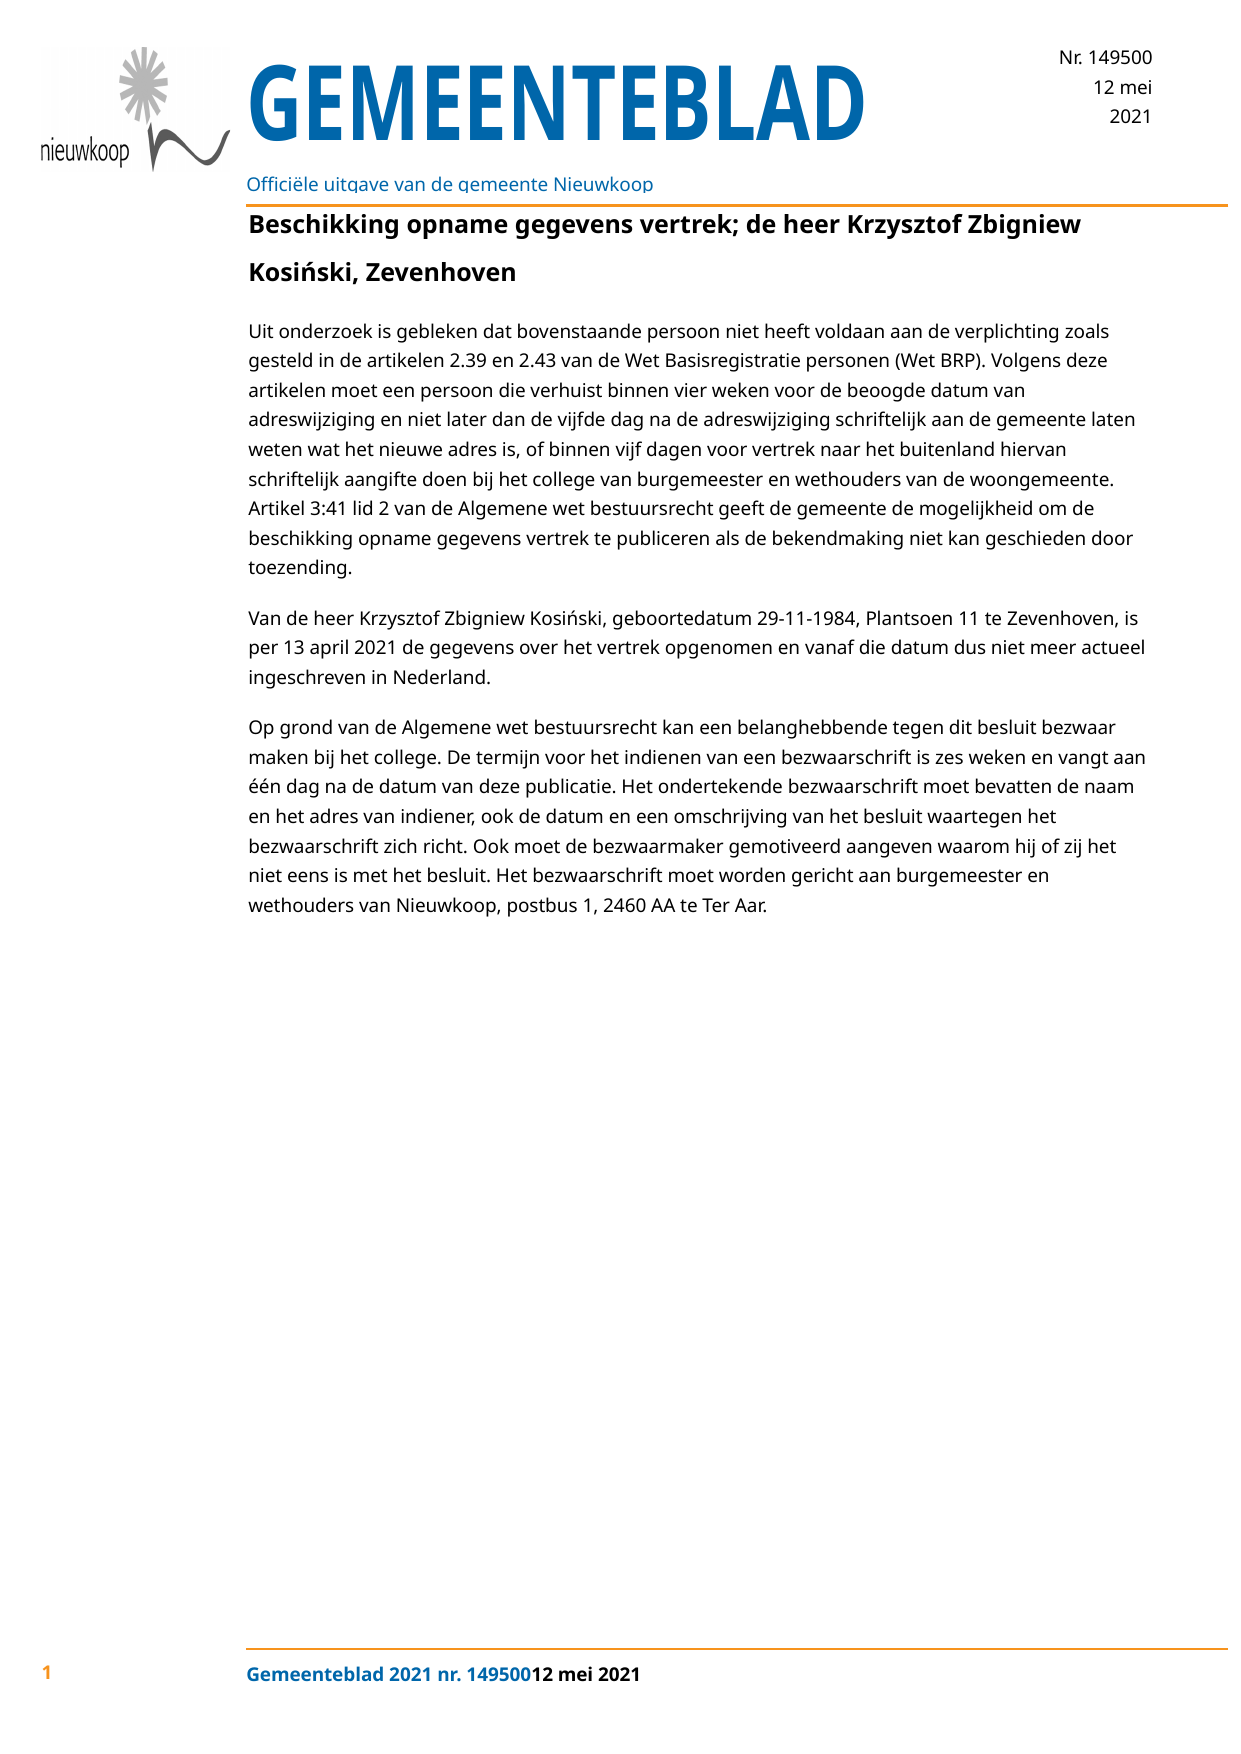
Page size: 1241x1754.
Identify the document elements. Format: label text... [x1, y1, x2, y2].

picture [41, 47, 231, 172]
text Beschikking opname gegevens vertrek; de heer Krzysztof Zbigniew Kosiński, Zevenhoven [248, 207, 1152, 288]
text Op grond van de Algemene wet bestuursrecht kan een belanghebbende tegen dit besluit bezwaar maken bij het college. De termijn voor het indienen van een bezwaarschrift is zes weken en vangt aan één dag na de datum van deze publicatie. Het ondertekende bezwaarschrift moet bevatten de naam en het adres van indiener, ook de datum en een omschrijving van het besluit waartegen het bezwaarschrift zich richt. Ook moet de bezwaarmaker gemotiveerd aangeven waarom hij of zij het niet eens is met het besluit. Het bezwaarschrift moet worden gericht aan burgemeester en wethouders van Nieuwkoop, postbus 1, 2460 AA te Ter Aar. [248, 714, 1152, 918]
text Uit onderzoek is gebleken dat bovenstaande persoon niet heeft voldaan aan de verplichting zoals gesteld in de artikelen 2.39 en 2.43 van de Wet Basisregistratie personen (Wet BRP). Volgens deze artikelen moet een persoon die verhuist binnen vier weken voor de beoogde datum van adreswijziging en niet later dan de vijfde dag na de adreswijziging schriftelijk aan de gemeente laten weten wat het nieuwe adres is, of binnen vijf dagen voor vertrek naar het buitenland hiervan schriftelijk aangifte doen bij het college van burgemeester en wethouders van de woongemeente. Artikel 3:41 lid 2 van de Algemene wet bestuursrecht geeft de gemeente de mogelijkheid om de beschikking opname gegevens vertrek te publiceren als de bekendmaking niet kan geschieden door toezending. [248, 318, 1152, 580]
text Van de heer Krzysztof Zbigniew Kosiński, geboortedatum 29-11-1984, Plantsoen 11 te Zevenhoven, is per 13 april 2021 de gegevens over het vertrek opgenomen en vanaf die datum dus niet meer actueel ingeschreven in Nederland. [248, 605, 1152, 690]
